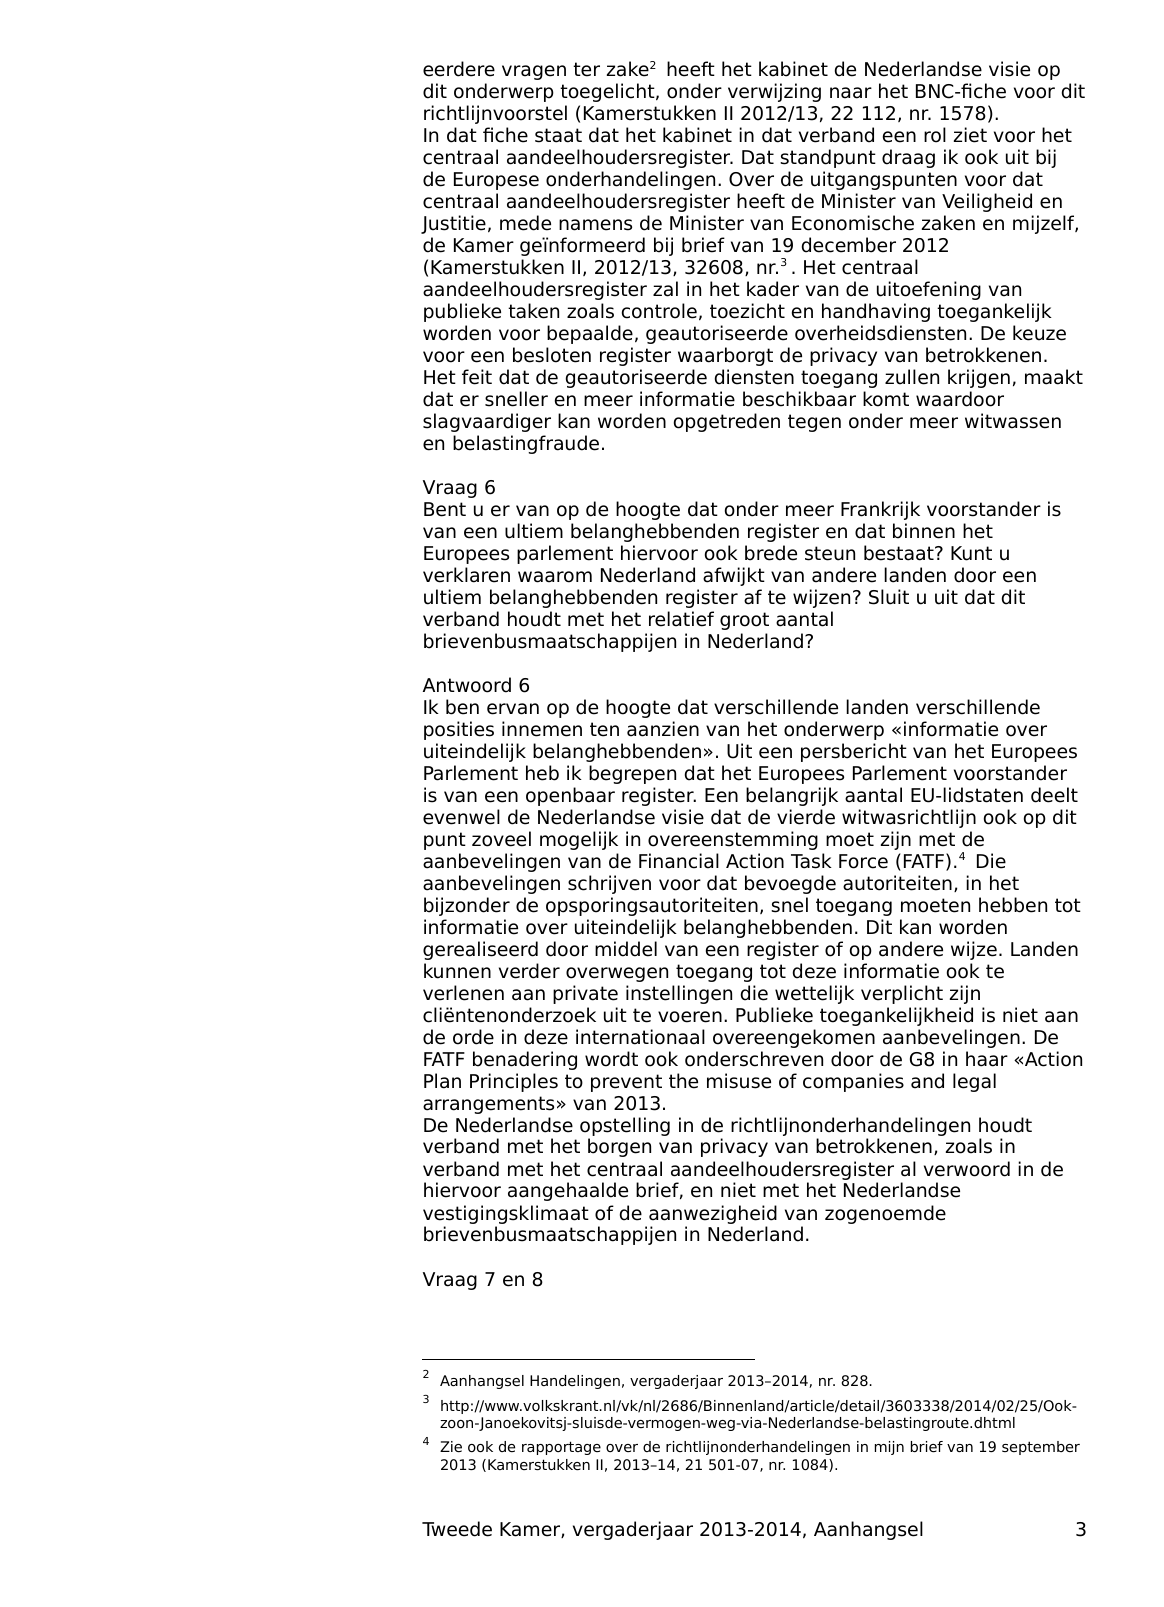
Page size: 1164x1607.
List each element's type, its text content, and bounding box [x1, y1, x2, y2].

text Bent u er van op de hoogte dat onder meer Frankrijk voorstander is van een ultiem belanghebbenden register en dat binnen het Europees parlement hiervoor ook brede steun bestaat? Kunt u verklaren waarom Nederland afwijkt van andere landen door een ultiem belanghebbenden register af te wijzen? Sluit u uit dat dit verband houdt met het relatief groot aantal brievenbusmaatschappijen in Nederland? [422, 499, 1087, 653]
text In dat fiche staat dat het kabinet in dat verband een rol ziet voor het centraal aandeelhoudersregister. Dat standpunt draag ik ook uit bij de Europese onderhandelingen. Over de uitgangspunten voor dat centraal aandeelhoudersregister heeft de Minister van Veiligheid en Justitie, mede namens de Minister van Economische zaken en mijzelf, de Kamer geïnformeerd bij brief van 19 december 2012 (Kamerstukken II, 2012/13, 32608, nr.. Het centraal aandeelhoudersregister zal in het kader van de uitoefening van publieke taken zoals controle, toezicht en handhaving toegankelijk worden voor bepaalde, geautoriseerde overheidsdiensten. De keuze voor een besloten register waarborgt de privacy van betrokkenen. Het feit dat de geautoriseerde diensten toegang zullen krijgen, maakt dat er sneller en meer informatie beschikbaar komt waardoor slagvaardiger kan worden opgetreden tegen onder meer witwassen en belastingfraude. [422, 125, 1087, 455]
text eerdere vragen ter zake heeft het kabinet de Nederlandse visie op dit onderwerp toegelicht, onder verwijzing naar het BNC-fiche voor dit richtlijnvoorstel (Kamerstukken II 2012/13, 22 112, nr. 1578). [422, 59, 1087, 125]
text Aanhangsel Handelingen, vergaderjaar 2013–2014, nr. 828. [422, 1368, 1087, 1391]
text Antwoord 6 [422, 675, 1087, 697]
text Vraag 7 en 8 [422, 1268, 1087, 1291]
text http://www.volkskrant.nl/vk/nl/2686/Binnenland/article/detail/3603338/2014/02/25/Ook-zoon-Janoekovitsj-sluisde-vermogen-weg-via-Nederlandse-belastingroute.dhtml [422, 1393, 1087, 1432]
text Ik ben ervan op de hoogte dat verschillende landen verschillende posities innemen ten aanzien van het onderwerp «informatie over uiteindelijk belanghebbenden». Uit een persbericht van het Europees Parlement heb ik begrepen dat het Europees Parlement voorstander is van een openbaar register. Een belangrijk aantal EU-lidstaten deelt evenwel de Nederlandse visie dat de vierde witwasrichtlijn ook op dit punt zoveel mogelijk in overeenstemming moet zijn met de aanbevelingen van de Financial Action Task Force (FATF). Die aanbevelingen schrijven voor dat bevoegde autoriteiten, in het bijzonder de opsporingsautoriteiten, snel toegang moeten hebben tot informatie over uiteindelijk belanghebbenden. Dit kan worden gerealiseerd door middel van een register of op andere wijze. Landen kunnen verder overwegen toegang tot deze informatie ook te verlenen aan private instellingen die wettelijk verplicht zijn cliëntenonderzoek uit te voeren. Publieke toegankelijkheid is niet aan de orde in deze internationaal overeengekomen aanbevelingen. De FATF benadering wordt ook onderschreven door de G8 in haar «Action Plan Principles to prevent the misuse of companies and legal arrangements» van 2013. [422, 697, 1087, 1114]
text De Nederlandse opstelling in de richtlijnonderhandelingen houdt verband met het borgen van privacy van betrokkenen, zoals in verband met het centraal aandeelhoudersregister al verwoord in de hiervoor aangehaalde brief, en niet met het Nederlandse vestigingsklimaat of de aanwezigheid van zogenoemde brievenbusmaatschappijen in Nederland. [422, 1114, 1087, 1246]
text Vraag 6 [422, 477, 1087, 499]
text Zie ook de rapportage over de richtlijnonderhandelingen in mijn brief van 19 september 2013 (Kamerstukken II, 2013–14, 21 501-07, nr. 1084). [422, 1435, 1087, 1474]
